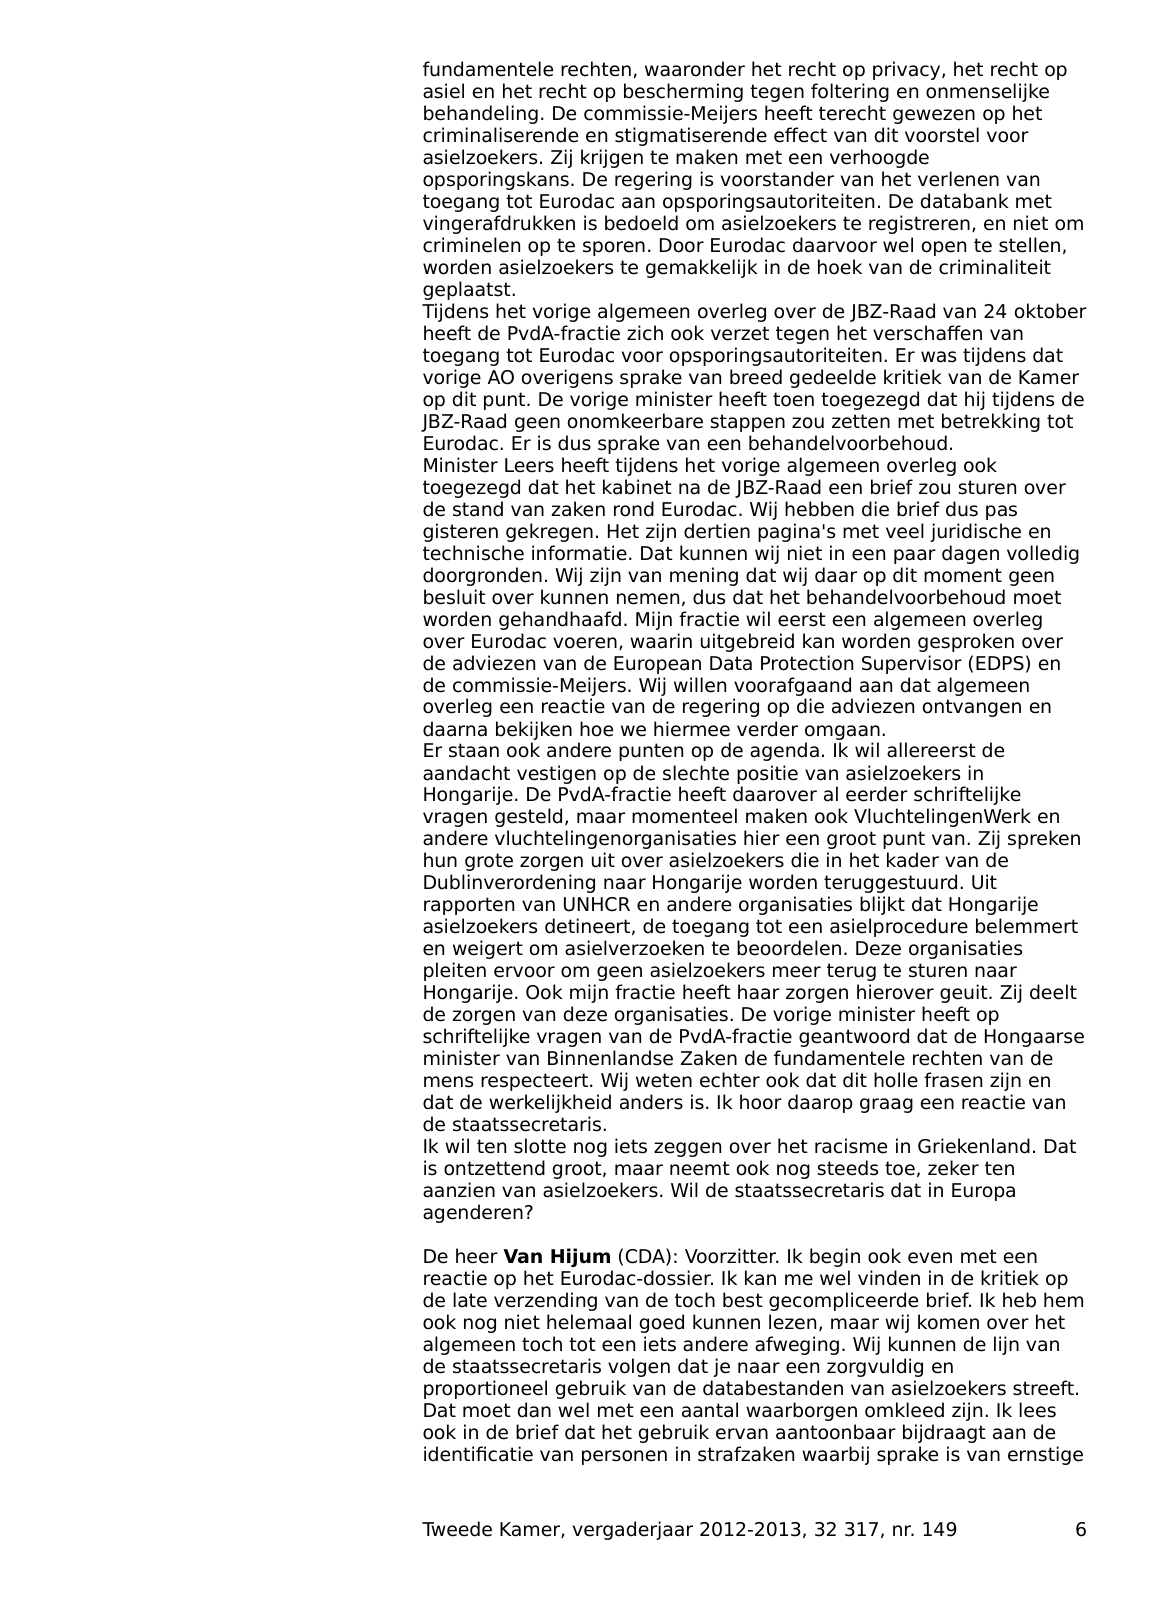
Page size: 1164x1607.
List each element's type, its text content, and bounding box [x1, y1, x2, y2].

text Minister Leers heeft tijdens het vorige algemeen overleg ook toegezegd dat het kabinet na de JBZ-Raad een brief zou sturen over de stand van zaken rond Eurodac. Wij hebben die brief dus pas gisteren gekregen. Het zijn dertien pagina's met veel juridische en technische informatie. Dat kunnen wij niet in een paar dagen volledig doorgronden. Wij zijn van mening dat wij daar op dit moment geen besluit over kunnen nemen, dus dat het behandelvoorbehoud moet worden gehandhaafd. Mijn fractie wil eerst een algemeen overleg over Eurodac voeren, waarin uitgebreid kan worden gesproken over de adviezen van de European Data Protection Supervisor (EDPS) en de commissie-Meijers. Wij willen voorafgaand aan dat algemeen overleg een reactie van de regering op die adviezen ontvangen en daarna bekijken hoe we hiermee verder omgaan. [422, 455, 1087, 740]
text Tijdens het vorige algemeen overleg over de JBZ-Raad van 24 oktober heeft de PvdA-fractie zich ook verzet tegen het verschaffen van toegang tot Eurodac voor opsporingsautoriteiten. Er was tijdens dat vorige AO overigens sprake van breed gedeelde kritiek van de Kamer op dit punt. De vorige minister heeft toen toegezegd dat hij tijdens de JBZ-Raad geen onomkeerbare stappen zou zetten met betrekking tot Eurodac. Er is dus sprake van een behandelvoorbehoud. [422, 301, 1087, 455]
text De heer Van Hijum (CDA): Voorzitter. Ik begin ook even met een reactie op het Eurodac-dossier. Ik kan me wel vinden in de kritiek op de late verzending van de toch best gecompliceerde brief. Ik heb hem ook nog niet helemaal goed kunnen lezen, maar wij komen over het algemeen toch tot een iets andere afweging. Wij kunnen de lijn van de staatssecretaris volgen dat je naar een zorgvuldig en proportioneel gebruik van de databestanden van asielzoekers streeft. Dat moet dan wel met een aantal waarborgen omkleed zijn. Ik lees ook in de brief dat het gebruik ervan aantoonbaar bijdraagt aan de identificatie van personen in strafzaken waarbij sprake is van ernstige [422, 1246, 1087, 1466]
text Ik wil ten slotte nog iets zeggen over het racisme in Griekenland. Dat is ontzettend groot, maar neemt ook nog steeds toe, zeker ten aanzien van asielzoekers. Wil de staatssecretaris dat in Europa agenderen? [422, 1136, 1087, 1224]
text Er staan ook andere punten op de agenda. Ik wil allereerst de aandacht vestigen op de slechte positie van asielzoekers in Hongarije. De PvdA-fractie heeft daarover al eerder schriftelijke vragen gesteld, maar momenteel maken ook VluchtelingenWerk en andere vluchtelingenorganisaties hier een groot punt van. Zij spreken hun grote zorgen uit over asielzoekers die in het kader van de Dublinverordening naar Hongarije worden teruggestuurd. Uit rapporten van UNHCR en andere organisaties blijkt dat Hongarije asielzoekers detineert, de toegang tot een asielprocedure belemmert en weigert om asielverzoeken te beoordelen. Deze organisaties pleiten ervoor om geen asielzoekers meer terug te sturen naar Hongarije. Ook mijn fractie heeft haar zorgen hierover geuit. Zij deelt de zorgen van deze organisaties. De vorige minister heeft op schriftelijke vragen van de PvdA-fractie geantwoord dat de Hongaarse minister van Binnenlandse Zaken de fundamentele rechten van de mens respecteert. Wij weten echter ook dat dit holle frasen zijn en dat de werkelijkheid anders is. Ik hoor daarop graag een reactie van de staatssecretaris. [422, 740, 1087, 1136]
text fundamentele rechten, waaronder het recht op privacy, het recht op asiel en het recht op bescherming tegen foltering en onmenselijke behandeling. De commissie-Meijers heeft terecht gewezen op het criminaliserende en stigmatiserende effect van dit voorstel voor asielzoekers. Zij krijgen te maken met een verhoogde opsporingskans. De regering is voorstander van het verlenen van toegang tot Eurodac aan opsporingsautoriteiten. De databank met vingerafdrukken is bedoeld om asielzoekers te registreren, en niet om criminelen op te sporen. Door Eurodac daarvoor wel open te stellen, worden asielzoekers te gemakkelijk in de hoek van de criminaliteit geplaatst. [422, 59, 1087, 301]
